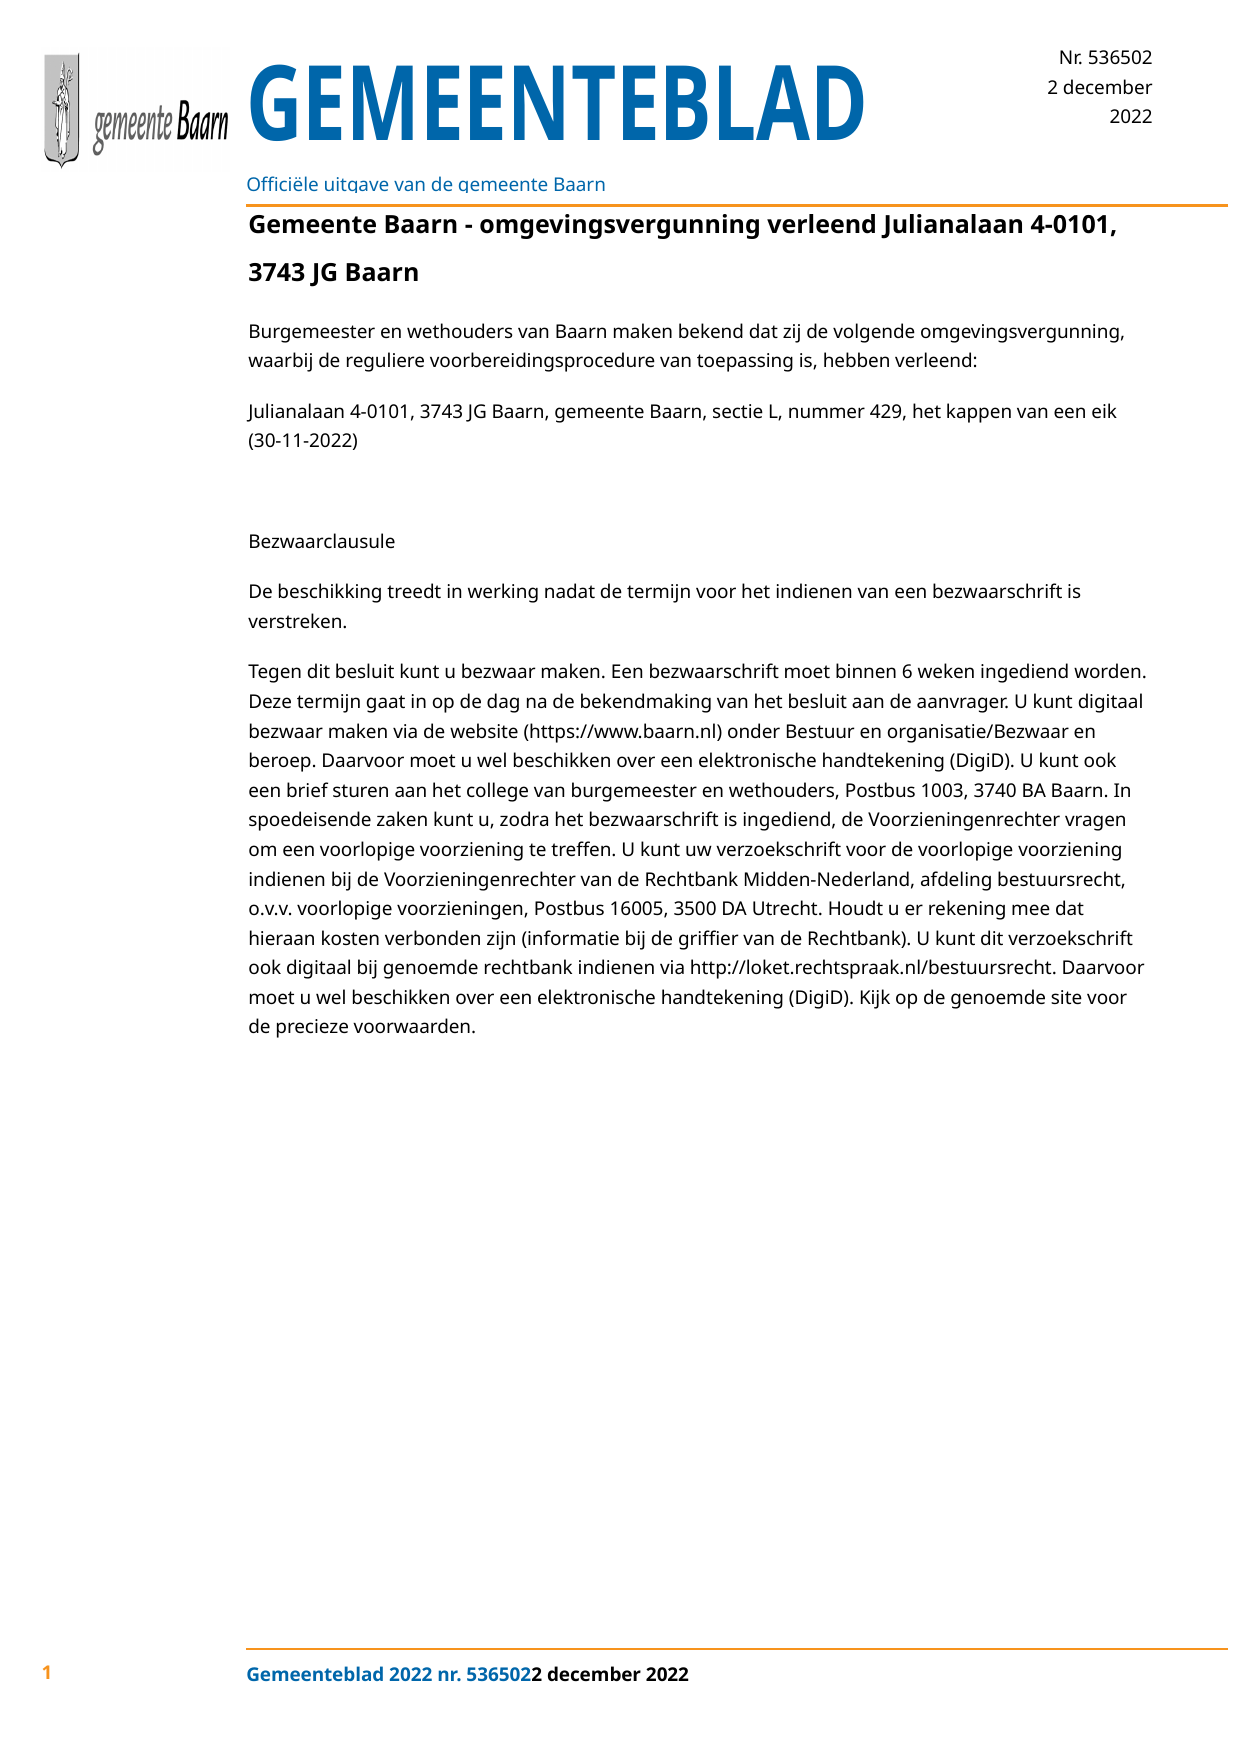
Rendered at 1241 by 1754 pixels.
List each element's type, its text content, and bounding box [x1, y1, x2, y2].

text Bezwaarclausule [248, 528, 1152, 554]
text De beschikking treedt in werking nadat de termijn voor het indienen van een bezwaarschrift is verstreken. [248, 579, 1152, 634]
picture [41, 47, 231, 172]
text Gemeente Baarn - omgevingsvergunning verleend Julianalaan 4-0101, 3743 JG Baarn [248, 207, 1152, 288]
text Burgemeester en wethouders van Baarn maken bekend dat zij de volgende omgevingsvergunning, waarbij de reguliere voorbereidingsprocedure van toepassing is, hebben verleend: [248, 318, 1152, 373]
text Julianalaan 4-0101, 3743 JG Baarn, gemeente Baarn, sectie L, nummer 429, het kappen van een eik (30-11-2022) [248, 398, 1152, 453]
text Tegen dit besluit kunt u bezwaar maken. Een bezwaarschrift moet binnen 6 weken ingediend worden. Deze termijn gaat in op de dag na de bekendmaking van het besluit aan de aanvrager. U kunt digitaal bezwaar maken via de website (https://www.baarn.nl) onder Bestuur en organisatie/Bezwaar en beroep. Daarvoor moet u wel beschikken over een elektronische handtekening (DigiD). U kunt ook een brief sturen aan het college van burgemeester en wethouders, Postbus 1003, 3740 BA Baarn. In spoedeisende zaken kunt u, zodra het bezwaarschrift is ingediend, de Voorzieningenrechter vragen om een voorlopige voorziening te treffen. U kunt uw verzoekschrift voor de voorlopige voorziening indienen bij de Voorzieningenrechter van de Rechtbank Midden-Nederland, afdeling bestuursrecht, o.v.v. voorlopige voorzieningen, Postbus 16005, 3500 DA Utrecht. Houdt u er rekening mee dat hieraan kosten verbonden zijn (informatie bij de griffier van de Rechtbank). U kunt dit verzoekschrift ook digitaal bij genoemde rechtbank indienen via http://loket.rechtspraak.nl/bestuursrecht. Daarvoor moet u wel beschikken over een elektronische handtekening (DigiD). Kijk op de genoemde site voor de precieze voorwaarden. [248, 659, 1152, 1039]
